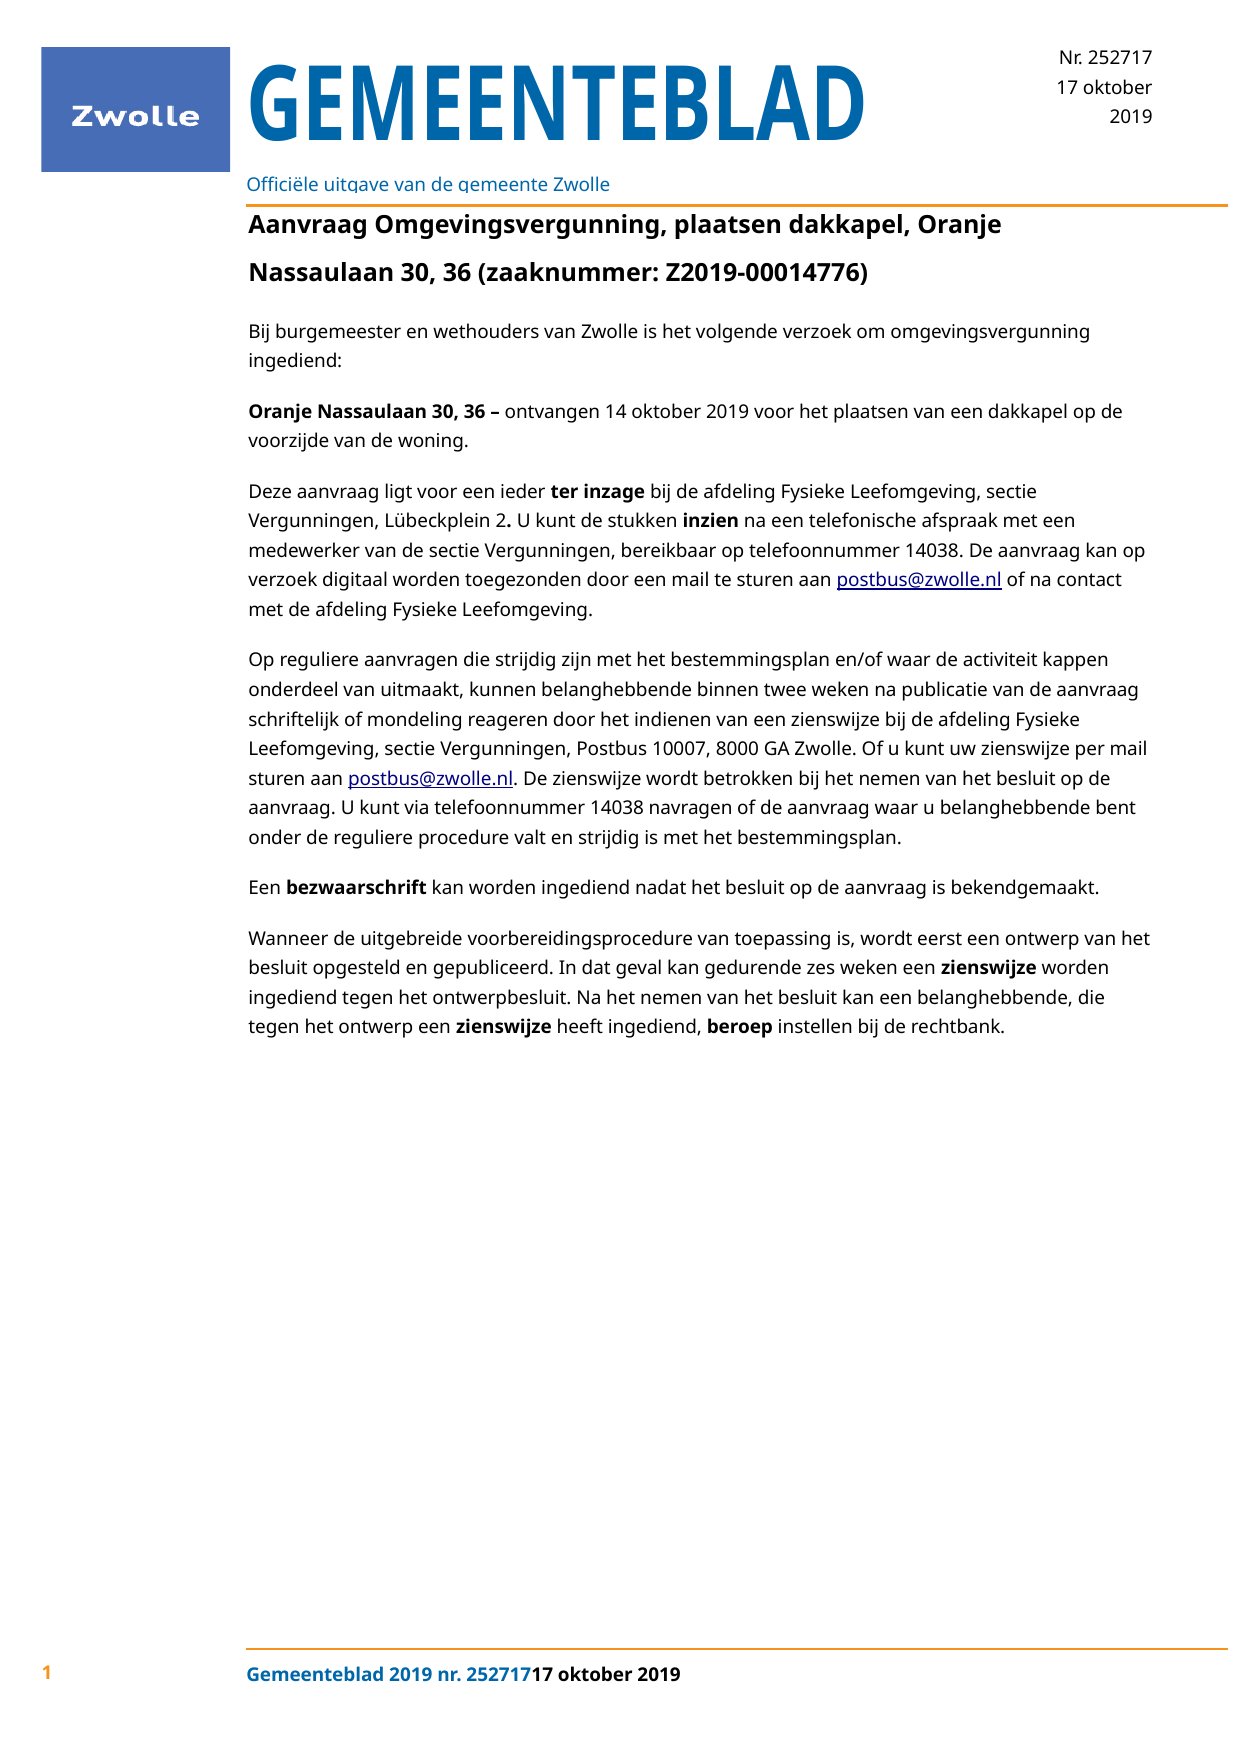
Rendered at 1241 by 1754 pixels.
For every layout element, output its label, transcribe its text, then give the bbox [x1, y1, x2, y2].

text Oranje Nassaulaan 30, 36 – ontvangen 14 oktober 2019 voor het plaatsen van een dakkapel op de voorzijde van de woning. [248, 398, 1152, 453]
text Wanneer de uitgebreide voorbereidingsprocedure van toepassing is, wordt eerst een ontwerp van het besluit opgesteld en gepubliceerd. In dat geval kan gedurende zes weken een zienswijze worden ingediend tegen het ontwerpbesluit. Na het nemen van het besluit kan een belanghebbende, die tegen het ontwerp een zienswijze heeft ingediend, beroep instellen bij de rechtbank. [248, 925, 1152, 1039]
text Een bezwaarschrift kan worden ingediend nadat het besluit op de aanvraag is bekendgemaakt. [248, 874, 1152, 900]
text Op reguliere aanvragen die strijdig zijn met het bestemmingsplan en/of waar de activiteit kappen onderdeel van uitmaakt, kunnen belanghebbende binnen twee weken na publicatie van de aanvraag schriftelijk of mondeling reageren door het indienen van een zienswijze bij de afdeling Fysieke Leefomgeving, sectie Vergunningen, Postbus 10007, 8000 GA Zwolle. Of u kunt uw zienswijze per mail sturen aan postbus@zwolle.nl. De zienswijze wordt betrokken bij het nemen van het besluit op de aanvraag. U kunt via telefoonnummer 14038 navragen of de aanvraag waar u belanghebbende bent onder de reguliere procedure valt en strijdig is met het bestemmingsplan. [248, 647, 1152, 850]
picture [41, 47, 231, 172]
text Bij burgemeester en wethouders van Zwolle is het volgende verzoek om omgevingsvergunning ingediend: [248, 318, 1152, 373]
text Deze aanvraag ligt voor een ieder ter inzage bij de afdeling Fysieke Leefomgeving, sectie Vergunningen, Lübeckplein 2. U kunt de stukken inzien na een telefonische afspraak met een medewerker van de sectie Vergunningen, bereikbaar op telefoonnummer 14038. De aanvraag kan op verzoek digitaal worden toegezonden door een mail te sturen aan postbus@zwolle.nl of na contact met de afdeling Fysieke Leefomgeving. [248, 478, 1152, 622]
text Aanvraag Omgevingsvergunning, plaatsen dakkapel, Oranje Nassaulaan 30, 36 (zaaknummer: Z2019-00014776) [248, 207, 1152, 288]
